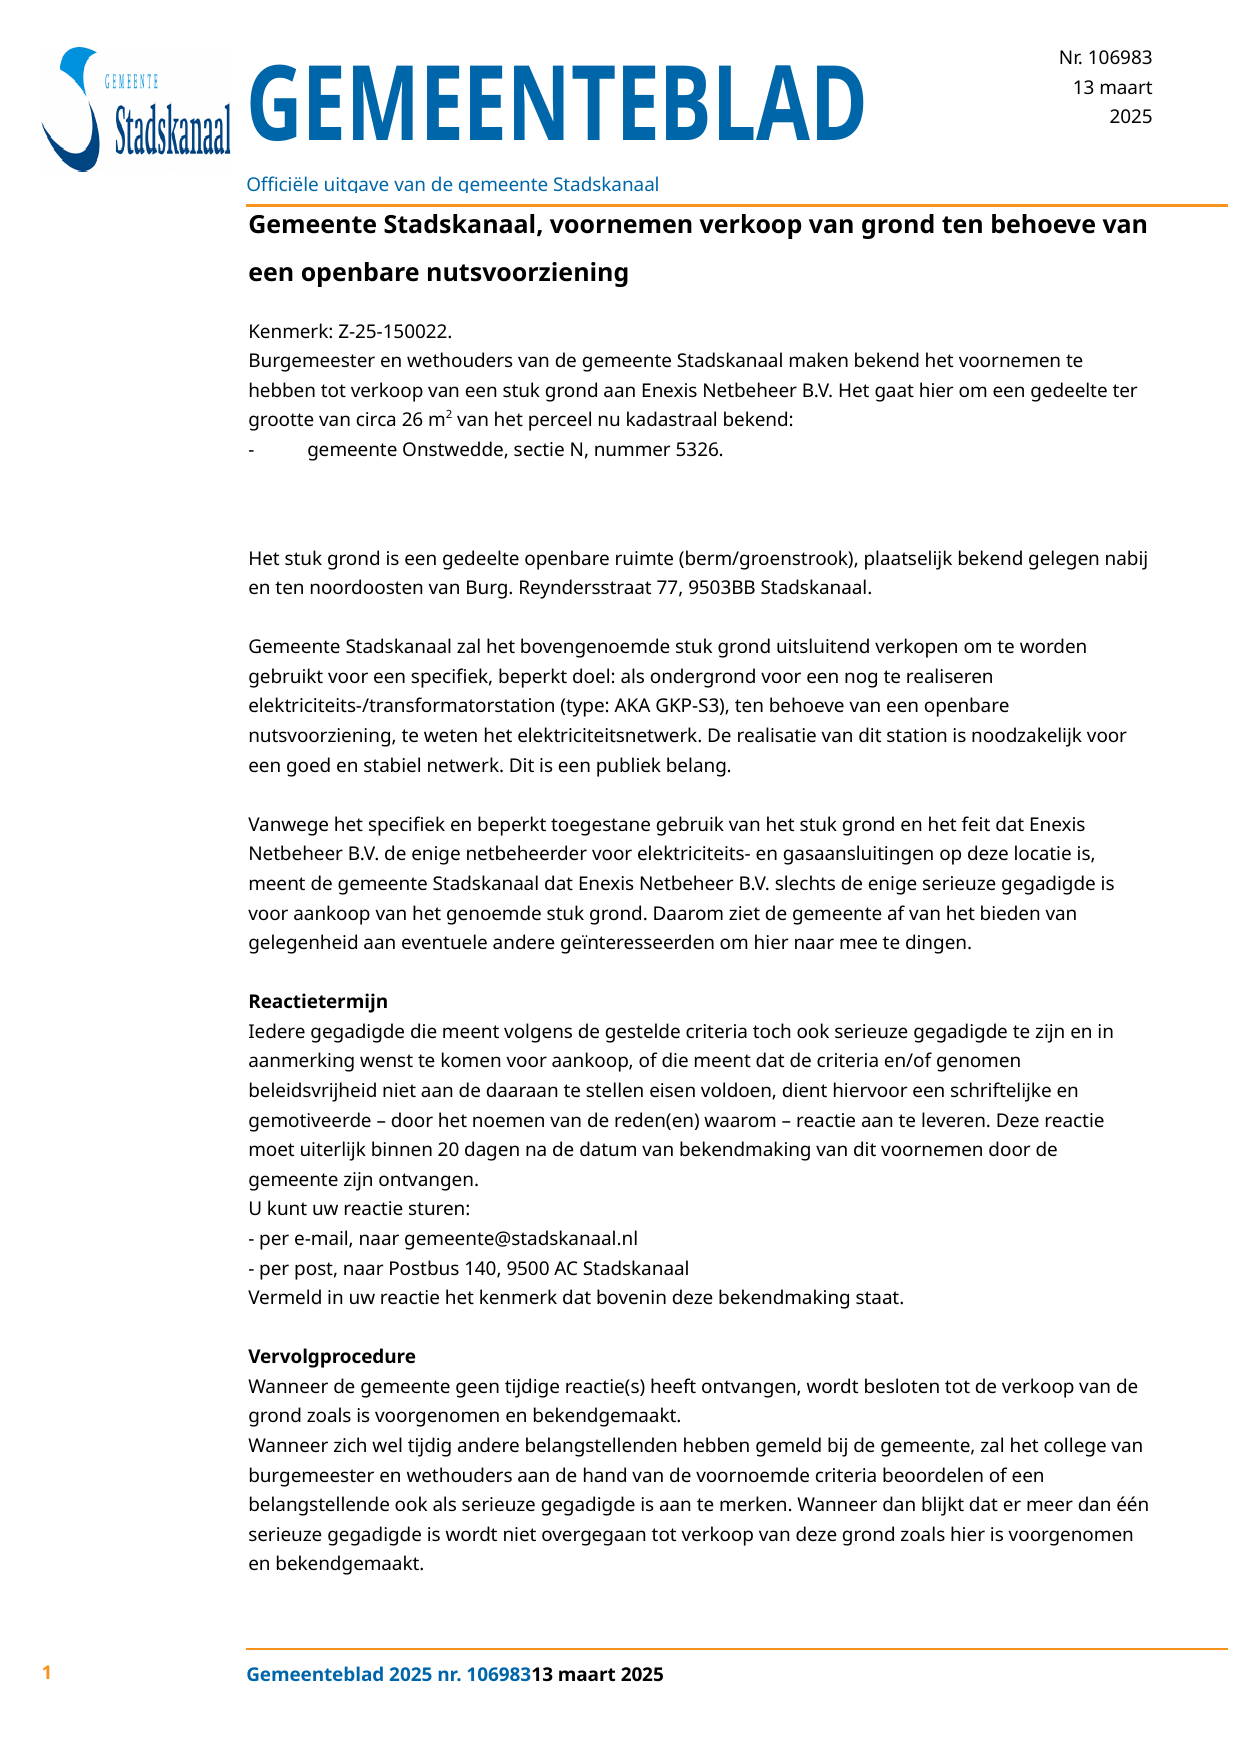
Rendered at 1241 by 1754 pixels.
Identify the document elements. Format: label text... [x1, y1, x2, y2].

text Burgemeester en wethouders van de gemeente Stadskanaal maken bekend het voornemen te hebben tot verkoop van een stuk grond aan Enexis Netbeheer B.V. Het gaat hier om een gedeelte ter grootte van circa 26 m2 van het perceel nu kadastraal bekend: [248, 347, 1152, 432]
text Kenmerk: Z-25-150022. [248, 318, 1152, 344]
text Wanneer de gemeente geen tijdige reactie(s) heeft ontvangen, wordt besloten tot de verkoop van de grond zoals is voorgenomen en bekendgemaakt. [248, 1373, 1152, 1428]
text - per e-mail, naar gemeente@stadskanaal.nl [248, 1225, 1152, 1251]
list gemeente Onstwedde, sectie N, nummer 5326. [248, 436, 1152, 462]
text Vanwege het specifiek en beperkt toegestane gebruik van het stuk grond en het feit dat Enexis Netbeheer B.V. de enige netbeheerder voor elektriciteits- en gasaansluitingen op deze locatie is, meent de gemeente Stadskanaal dat Enexis Netbeheer B.V. slechts de enige serieuze gegadigde is voor aankoop van het genoemde stuk grond. Daarom ziet de gemeente af van het bieden van gelegenheid aan eventuele andere geïnteresseerden om hier naar mee te dingen. [248, 811, 1152, 955]
text Het stuk grond is een gedeelte openbare ruimte (berm/groenstrook), plaatselijk bekend gelegen nabij en ten noordoosten van Burg. Reyndersstraat 77, 9503BB Stadskanaal. [248, 545, 1152, 600]
text Wanneer zich wel tijdig andere belangstellenden hebben gemeld bij de gemeente, zal het college van burgemeester en wethouders aan de hand van de voornoemde criteria beoordelen of een belangstellende ook als serieuze gegadigde is aan te merken. Wanneer dan blijkt dat er meer dan één serieuze gegadigde is wordt niet overgegaan tot verkoop van deze grond zoals hier is voorgenomen en bekendgemaakt. [248, 1432, 1152, 1576]
text Vervolgprocedure [248, 1343, 1152, 1369]
picture [41, 47, 231, 172]
text Vermeld in uw reactie het kenmerk dat bovenin deze bekendmaking staat. [248, 1284, 1152, 1310]
text - per post, naar Postbus 140, 9500 AC Stadskanaal [248, 1255, 1152, 1280]
text Gemeente Stadskanaal zal het bovengenoemde stuk grond uitsluitend verkopen om te worden gebruikt voor een specifiek, beperkt doel: als ondergrond voor een nog te realiseren elektriciteits-/transformatorstation (type: AKA GKP-S3), ten behoeve van een openbare nutsvoorziening, te weten het elektriciteitsnetwerk. De realisatie van dit station is noodzakelijk voor een goed en stabiel netwerk. Dit is een publiek belang. [248, 633, 1152, 777]
text Iedere gegadigde die meent volgens de gestelde criteria toch ook serieuze gegadigde te zijn en in aanmerking wenst te komen voor aankoop, of die meent dat de criteria en/of genomen beleidsvrijheid niet aan de daaraan te stellen eisen voldoen, dient hiervoor een schriftelijke en gemotiveerde – door het noemen van de reden(en) waarom – reactie aan te leveren. Deze reactie moet uiterlijk binnen 20 dagen na de datum van bekendmaking van dit voornemen door de gemeente zijn ontvangen. [248, 1018, 1152, 1192]
text Gemeente Stadskanaal, voornemen verkoop van grond ten behoeve van een openbare nutsvoorziening [248, 207, 1152, 288]
text U kunt uw reactie sturen: [248, 1196, 1152, 1221]
text Reactietermijn [248, 988, 1152, 1014]
